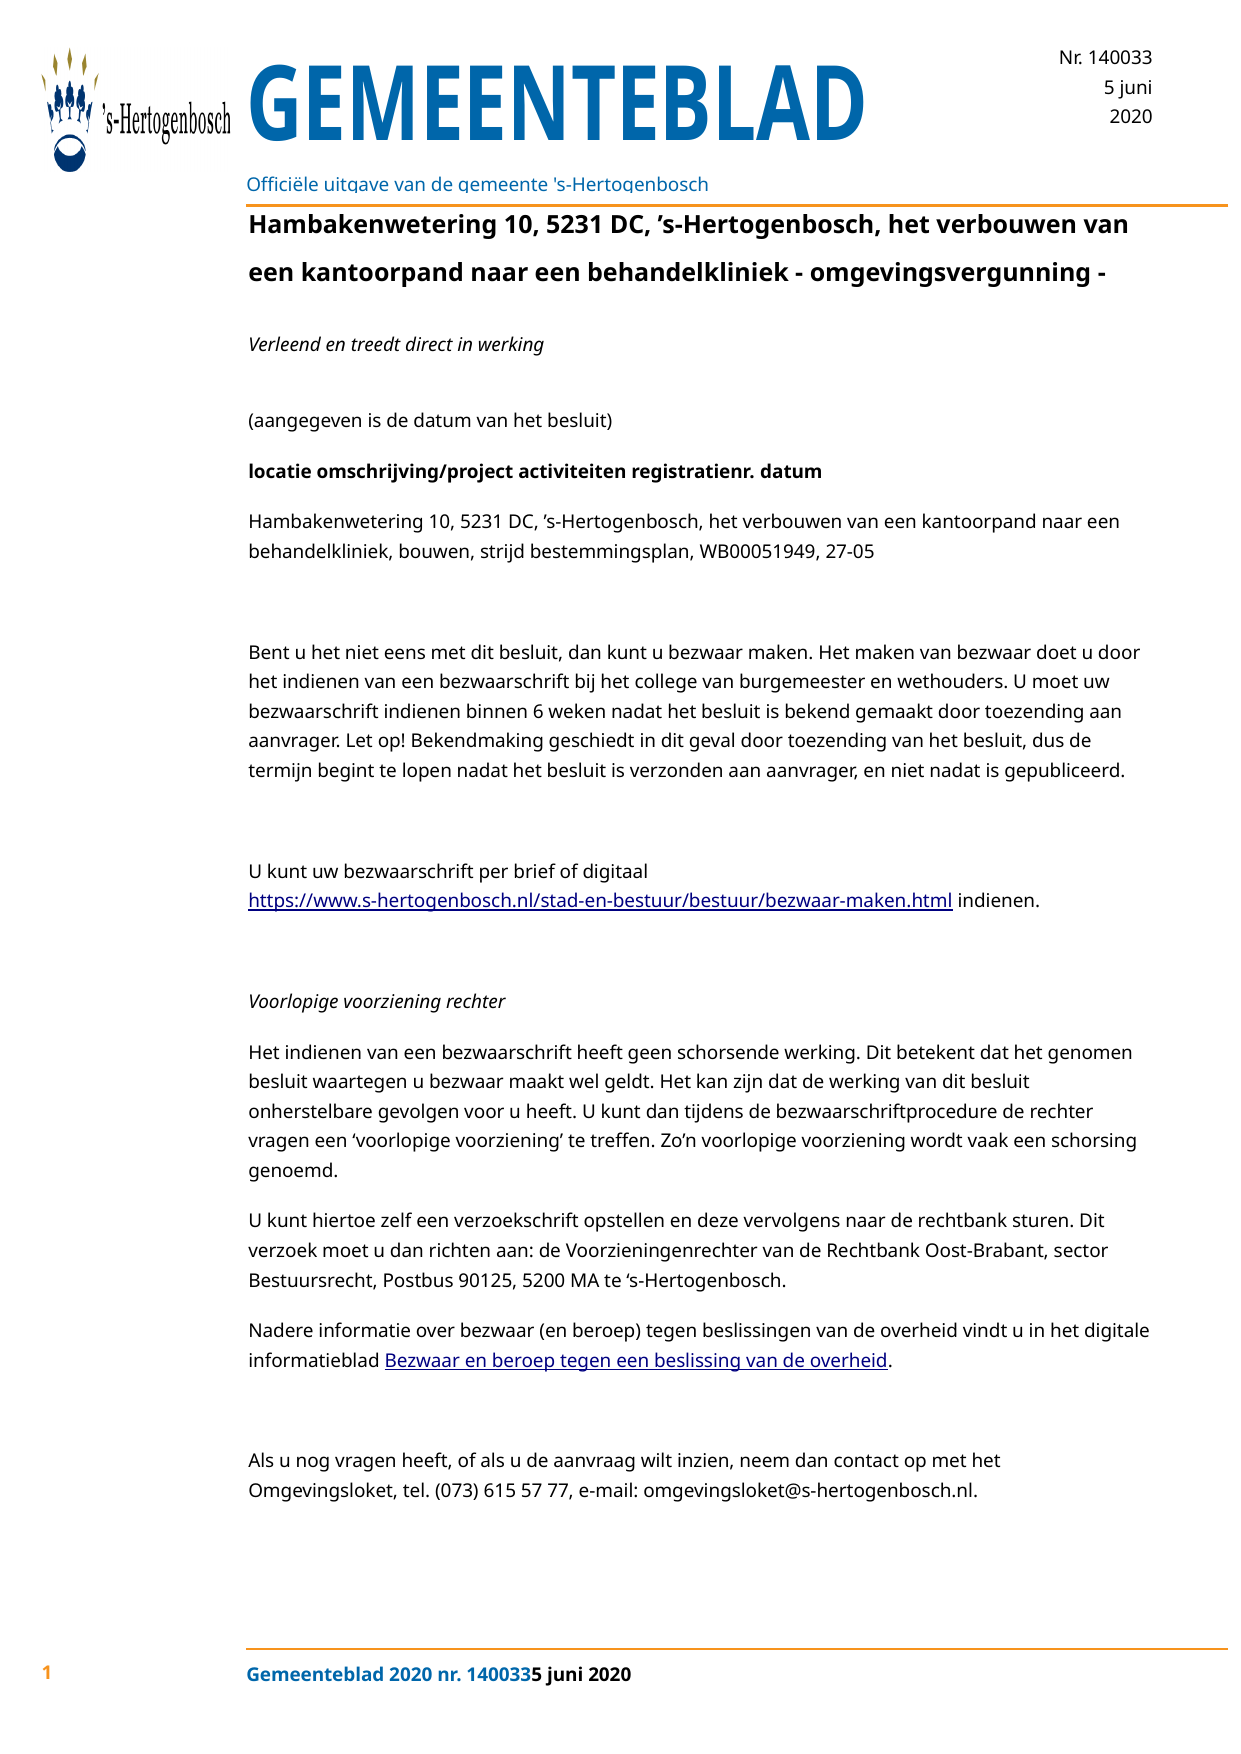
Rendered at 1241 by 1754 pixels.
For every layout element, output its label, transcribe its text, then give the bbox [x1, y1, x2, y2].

text Als u nog vragen heeft, of als u de aanvraag wilt inzien, neem dan contact op met het Omgevingsloket, tel. (073) 615 57 77, e-mail: omgevingsloket@s-hertogenbosch.nl. [248, 1448, 1152, 1503]
text Hambakenwetering 10, 5231 DC, ’s-Hertogenbosch, het verbouwen van een kantoorpand naar een behandelkliniek - omgevingsvergunning - [248, 207, 1152, 288]
picture [41, 47, 231, 172]
text Hambakenwetering 10, 5231 DC, ’s-Hertogenbosch, het verbouwen van een kantoorpand naar een behandelkliniek, bouwen, strijd bestemmingsplan, WB00051949, 27-05 [248, 508, 1152, 564]
text Bent u het niet eens met dit besluit, dan kunt u bezwaar maken. Het maken van bezwaar doet u door het indienen van een bezwaarschrift bij het college van burgemeester en wethouders. U moet uw bezwaarschrift indienen binnen 6 weken nadat het besluit is bekend gemaakt door toezending aan aanvrager. Let op! Bekendmaking geschiedt in dit geval door toezending van het besluit, dus de termijn begint te lopen nadat het besluit is verzonden aan aanvrager, en niet nadat is gepubliceerd. [248, 639, 1152, 783]
text Verleend en treedt direct in werking [248, 331, 1152, 357]
text U kunt uw bezwaarschrift per brief of digitaal https://www.s-hertogenbosch.nl/stad-en-bestuur/bestuur/bezwaar-maken.html indienen. [248, 858, 1152, 913]
text Het indienen van een bezwaarschrift heeft geen schorsende werking. Dit betekent dat het genomen besluit waartegen u bezwaar maakt wel geldt. Het kan zijn dat de werking van dit besluit onherstelbare gevolgen voor u heeft. U kunt dan tijdens de bezwaarschriftprocedure de rechter vragen een ‘voorlopige voorziening’ te treffen. Zo’n voorlopige voorziening wordt vaak een schorsing genoemd. [248, 1039, 1152, 1183]
text (aangegeven is de datum van het besluit) [248, 408, 1152, 433]
text Nadere informatie over bezwaar (en beroep) tegen beslissingen van de overheid vindt u in het digitale informatieblad Bezwaar en beroep tegen een beslissing van de overheid. [248, 1317, 1152, 1372]
text Voorlopige voorziening rechter [248, 988, 1152, 1014]
text U kunt hiertoe zelf een verzoekschrift opstellen en deze vervolgens naar de rechtbank sturen. Dit verzoek moet u dan richten aan: de Voorzieningenrechter van de Rechtbank Oost-Brabant, sector Bestuursrecht, Postbus 90125, 5200 MA te ‘s-Hertogenbosch. [248, 1208, 1152, 1292]
text locatie omschrijving/project activiteiten registratienr. datum [248, 458, 1152, 484]
